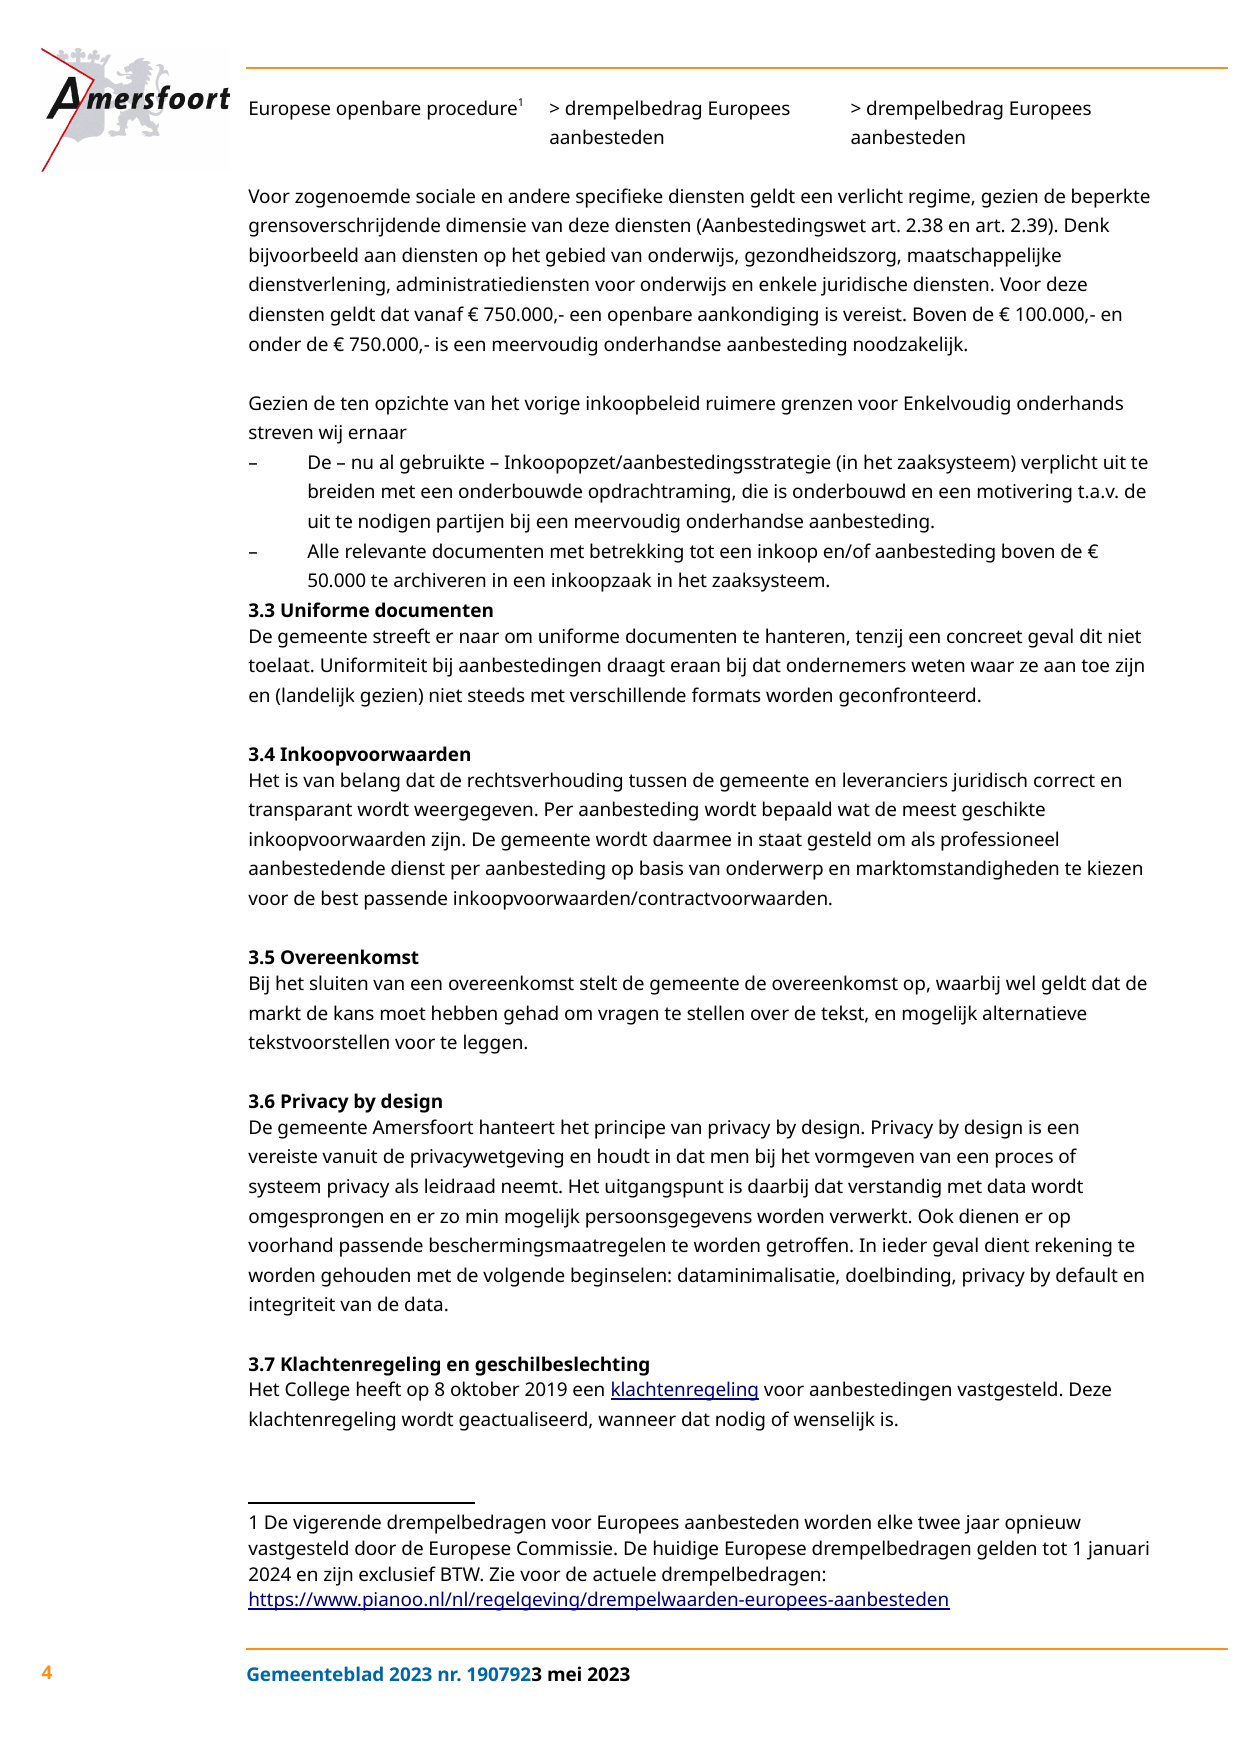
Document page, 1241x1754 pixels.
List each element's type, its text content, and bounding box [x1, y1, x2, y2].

text Bij het sluiten van een overeenkomst stelt de gemeente de overeenkomst op, waarbij wel geldt dat de markt de kans moet hebben gehad om vragen te stellen over de tekst, en mogelijk alternatieve tekstvoorstellen voor te leggen. [248, 970, 1152, 1055]
text Het is van belang dat de rechtsverhouding tussen de gemeente en leveranciers juridisch correct en transparant wordt weergegeven. Per aanbesteding wordt bepaald wat de meest geschikte inkoopvoorwaarden zijn. De gemeente wordt daarmee in staat gesteld om als professioneel aanbestedende dienst per aanbesteding op basis van onderwerp en marktomstandigheden te kiezen voor de best passende inkoopvoorwaarden/contractvoorwaarden. [248, 767, 1152, 911]
text 3.4 Inkoopvoorwaarden [248, 741, 1152, 767]
text 3.3 Uniforme documenten [248, 597, 1152, 623]
text Gezien de ten opzichte van het vorige inkoopbeleid ruimere grenzen voor Enkelvoudig onderhands streven wij ernaar [248, 390, 1152, 445]
text 3.5 Overeenkomst [248, 944, 1152, 970]
list De – nu al gebruikte – Inkoopopzet/aanbestedingsstrategie (in het zaaksysteem) verplicht uit te breiden met een onderbouwde opdrachtraming, die is onderbouwd en een motivering t.a.v. de uit te nodigen partijen bij een meervoudig onderhandse aanbesteding. [248, 449, 1152, 534]
text 3.7 Klachtenregeling en geschilbeslechting [248, 1351, 1152, 1377]
picture [41, 47, 231, 172]
table_cell > drempelbedrag Europees aanbesteden [549, 95, 850, 150]
table_cell > drempelbedrag Europees aanbesteden [850, 95, 1152, 150]
table_cell Europese openbare procedure [248, 95, 549, 150]
text De gemeente streeft er naar om uniforme documenten te hanteren, tenzij een concreet geval dit niet toelaat. Uniformiteit bij aanbestedingen draagt eraan bij dat ondernemers weten waar ze aan toe zijn en (landelijk gezien) niet steeds met verschillende formats worden geconfronteerd. [248, 623, 1152, 708]
text 3.6 Privacy by design [248, 1088, 1152, 1114]
text De gemeente Amersfoort hanteert het principe van privacy by design. Privacy by design is een vereiste vanuit de privacywetgeving en houdt in dat men bij het vormgeven van een proces of systeem privacy als leidraad neemt. Het uitgangspunt is daarbij dat verstandig met data wordt omgesprongen en er zo min mogelijk persoonsgegevens worden verwerkt. Ook dienen er op voorhand passende beschermingsmaatregelen te worden getroffen. In ieder geval dient rekening te worden gehouden met de volgende beginselen: dataminimalisatie, doelbinding, privacy by default en integriteit van de data. [248, 1114, 1152, 1317]
text Voor zogenoemde sociale en andere specifieke diensten geldt een verlicht regime, gezien de beperkte grensoverschrijdende dimensie van deze diensten (Aanbestedingswet art. 2.38 en art. 2.39). Denk bijvoorbeeld aan diensten op het gebied van onderwijs, gezondheidszorg, maatschappelijke dienstverlening, administratiediensten voor onderwijs en enkele juridische diensten. Voor deze diensten geldt dat vanaf € 750.000,- een openbare aankondiging is vereist. Boven de € 100.000,- en onder de € 750.000,- is een meervoudig onderhandse aanbesteding noodzakelijk. [248, 183, 1152, 357]
list Alle relevante documenten met betrekking tot een inkoop en/of aanbesteding boven de € 50.000 te archiveren in een inkoopzaak in het zaaksysteem. [248, 538, 1152, 593]
text Het College heeft op 8 oktober 2019 een klachtenregeling voor aanbestedingen vastgesteld. Deze klachtenregeling wordt geactualiseerd, wanneer dat nodig of wenselijk is. [248, 1377, 1152, 1432]
